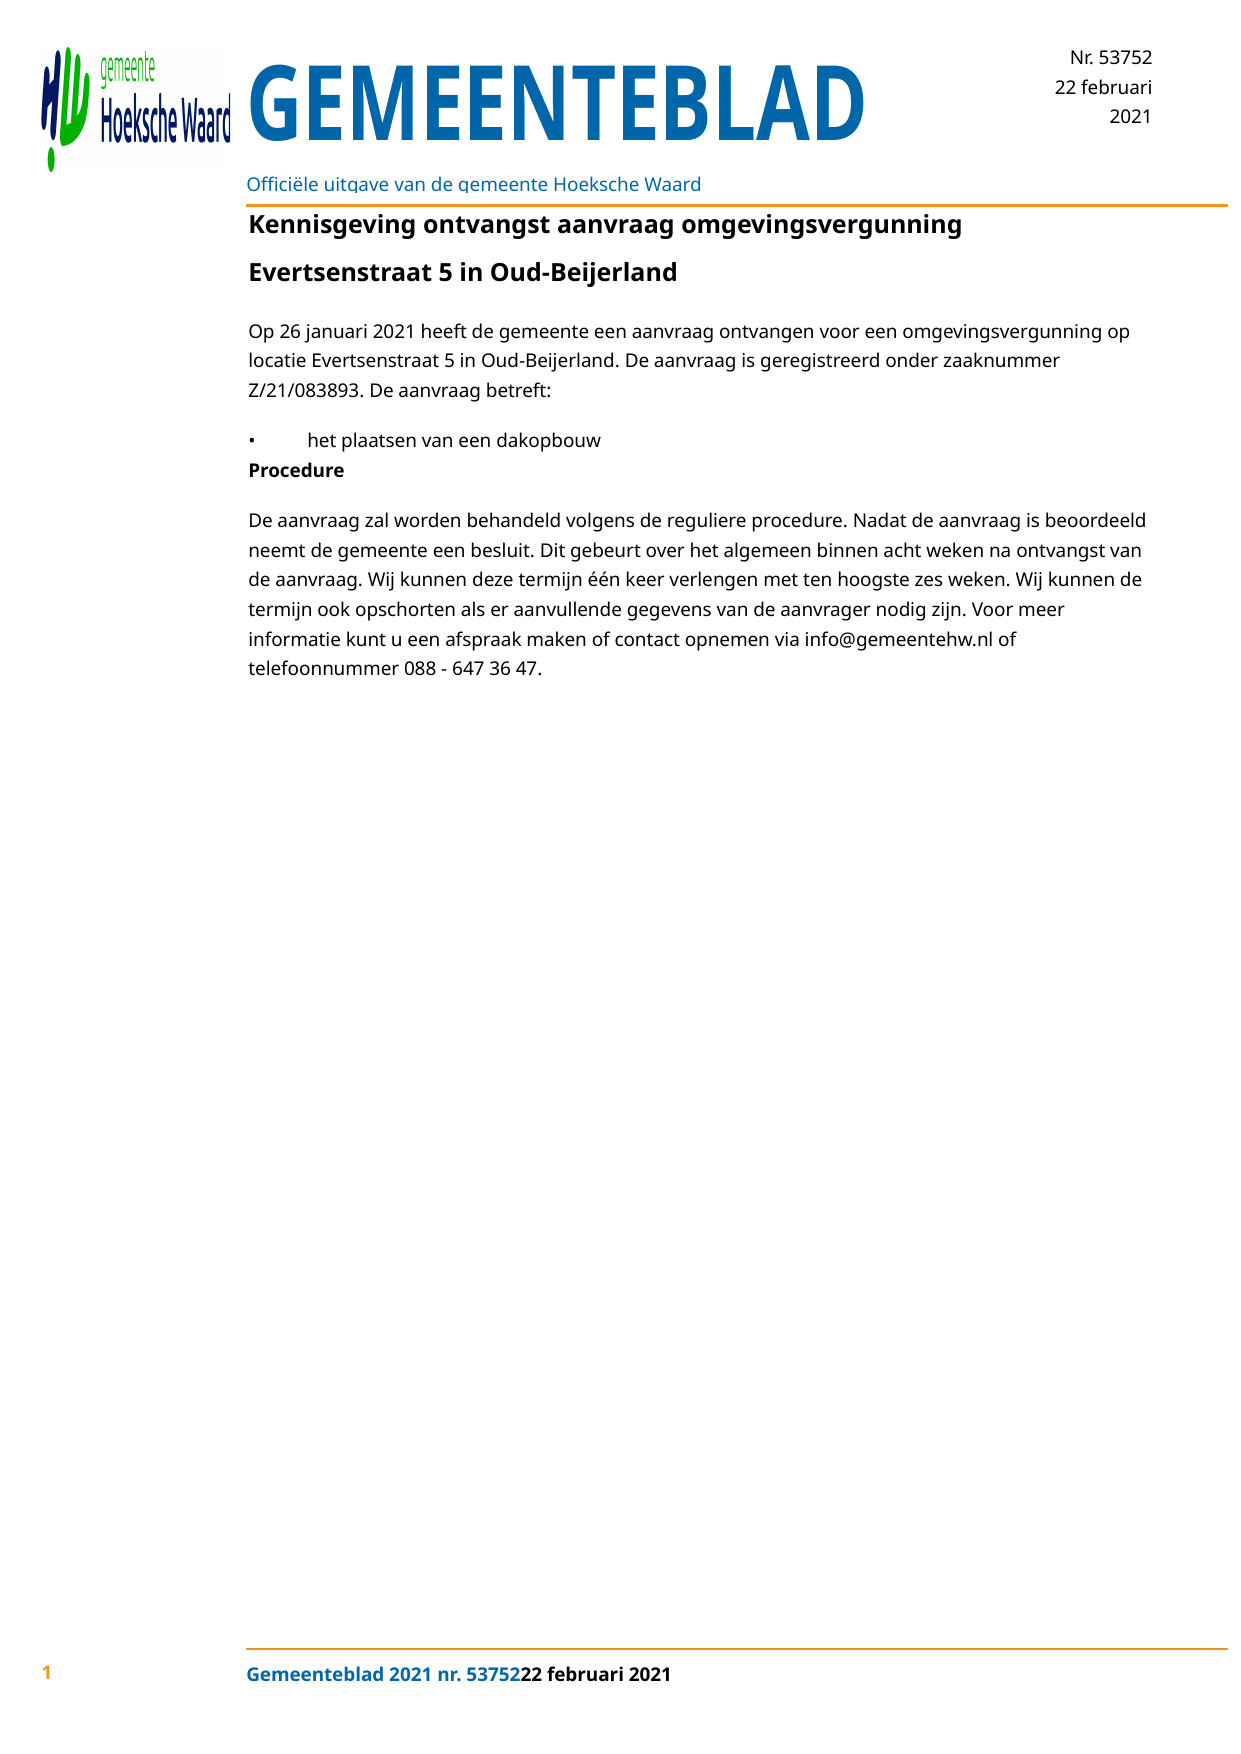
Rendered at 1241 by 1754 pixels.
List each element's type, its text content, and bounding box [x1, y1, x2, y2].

text Op 26 januari 2021 heeft de gemeente een aanvraag ontvangen voor een omgevingsvergunning op locatie Evertsenstraat 5 in Oud-Beijerland. De aanvraag is geregistreerd onder zaaknummer Z/21/083893. De aanvraag betreft: [248, 318, 1152, 403]
text Procedure [248, 457, 1152, 483]
picture [41, 47, 231, 172]
list het plaatsen van een dakopbouw [248, 427, 1152, 453]
text De aanvraag zal worden behandeld volgens de reguliere procedure. Nadat de aanvraag is beoordeeld neemt de gemeente een besluit. Dit gebeurt over het algemeen binnen acht weken na ontvangst van de aanvraag. Wij kunnen deze termijn één keer verlengen met ten hoogste zes weken. Wij kunnen de termijn ook opschorten als er aanvullende gegevens van de aanvrager nodig zijn. Voor meer informatie kunt u een afspraak maken of contact opnemen via info@gemeentehw.nl of telefoonnummer 088 - 647 36 47. [248, 507, 1152, 681]
text Kennisgeving ontvangst aanvraag omgevingsvergunning Evertsenstraat 5 in Oud-Beijerland [248, 207, 1152, 288]
